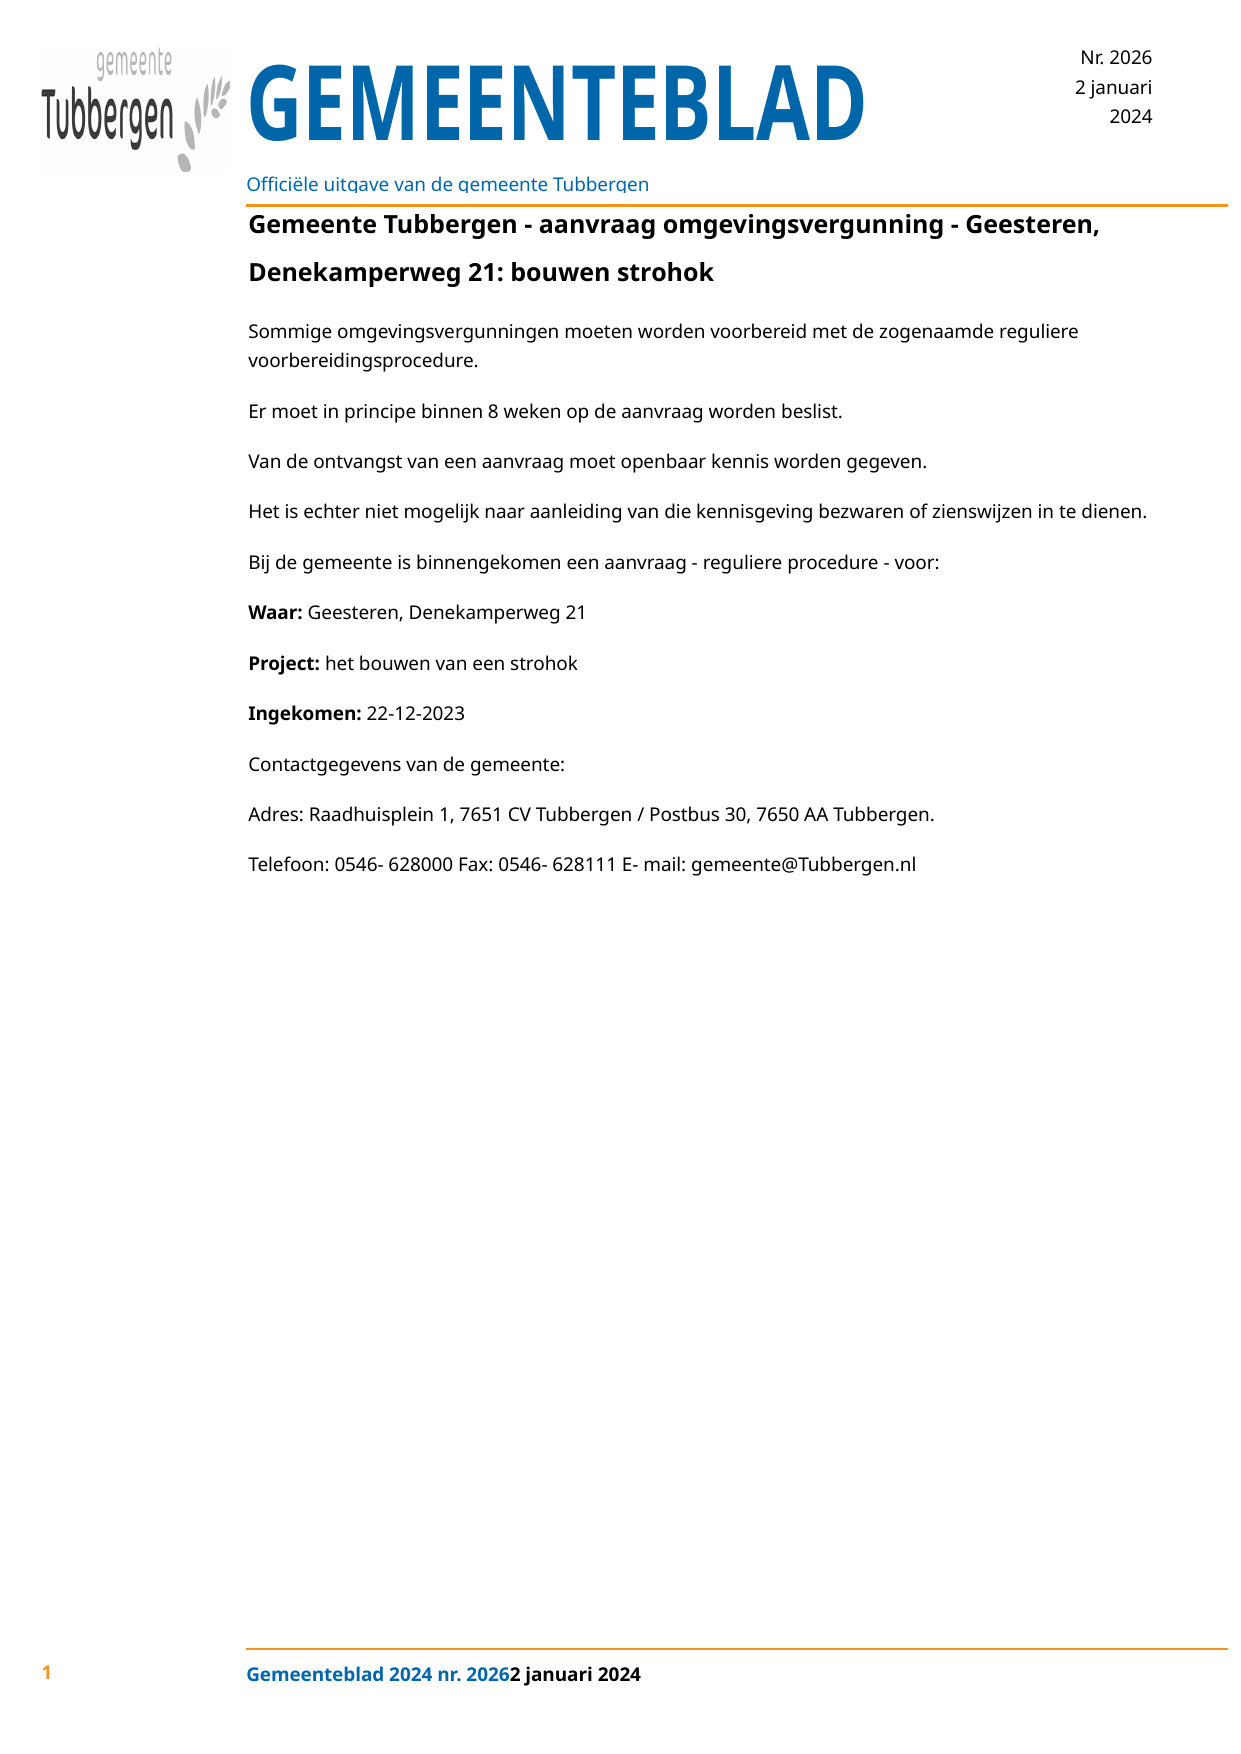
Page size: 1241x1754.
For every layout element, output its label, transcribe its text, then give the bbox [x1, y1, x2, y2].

text Het is echter niet mogelijk naar aanleiding van die kennisgeving bezwaren of zienswijzen in te dienen. [248, 499, 1152, 524]
text Telefoon: 0546- 628000 Fax: 0546- 628111 E- mail: gemeente@Tubbergen.nl [248, 852, 1152, 877]
text Sommige omgevingsvergunningen moeten worden voorbereid met de zogenaamde reguliere voorbereidingsprocedure. [248, 318, 1152, 373]
text Bij de gemeente is binnengekomen een aanvraag - reguliere procedure - voor: [248, 549, 1152, 575]
text Adres: Raadhuisplein 1, 7651 CV Tubbergen / Postbus 30, 7650 AA Tubbergen. [248, 801, 1152, 827]
text Project: het bouwen van een strohok [248, 650, 1152, 676]
text Contactgegevens van de gemeente: [248, 751, 1152, 777]
picture [41, 47, 231, 172]
text Ingekomen: 22-12-2023 [248, 700, 1152, 726]
text Waar: Geesteren, Denekamperweg 21 [248, 599, 1152, 625]
text Er moet in principe binnen 8 weken op de aanvraag worden beslist. [248, 398, 1152, 424]
text Van de ontvangst van een aanvraag moet openbaar kennis worden gegeven. [248, 448, 1152, 474]
text Gemeente Tubbergen - aanvraag omgevingsvergunning - Geesteren, Denekamperweg 21: bouwen strohok [248, 207, 1152, 288]
